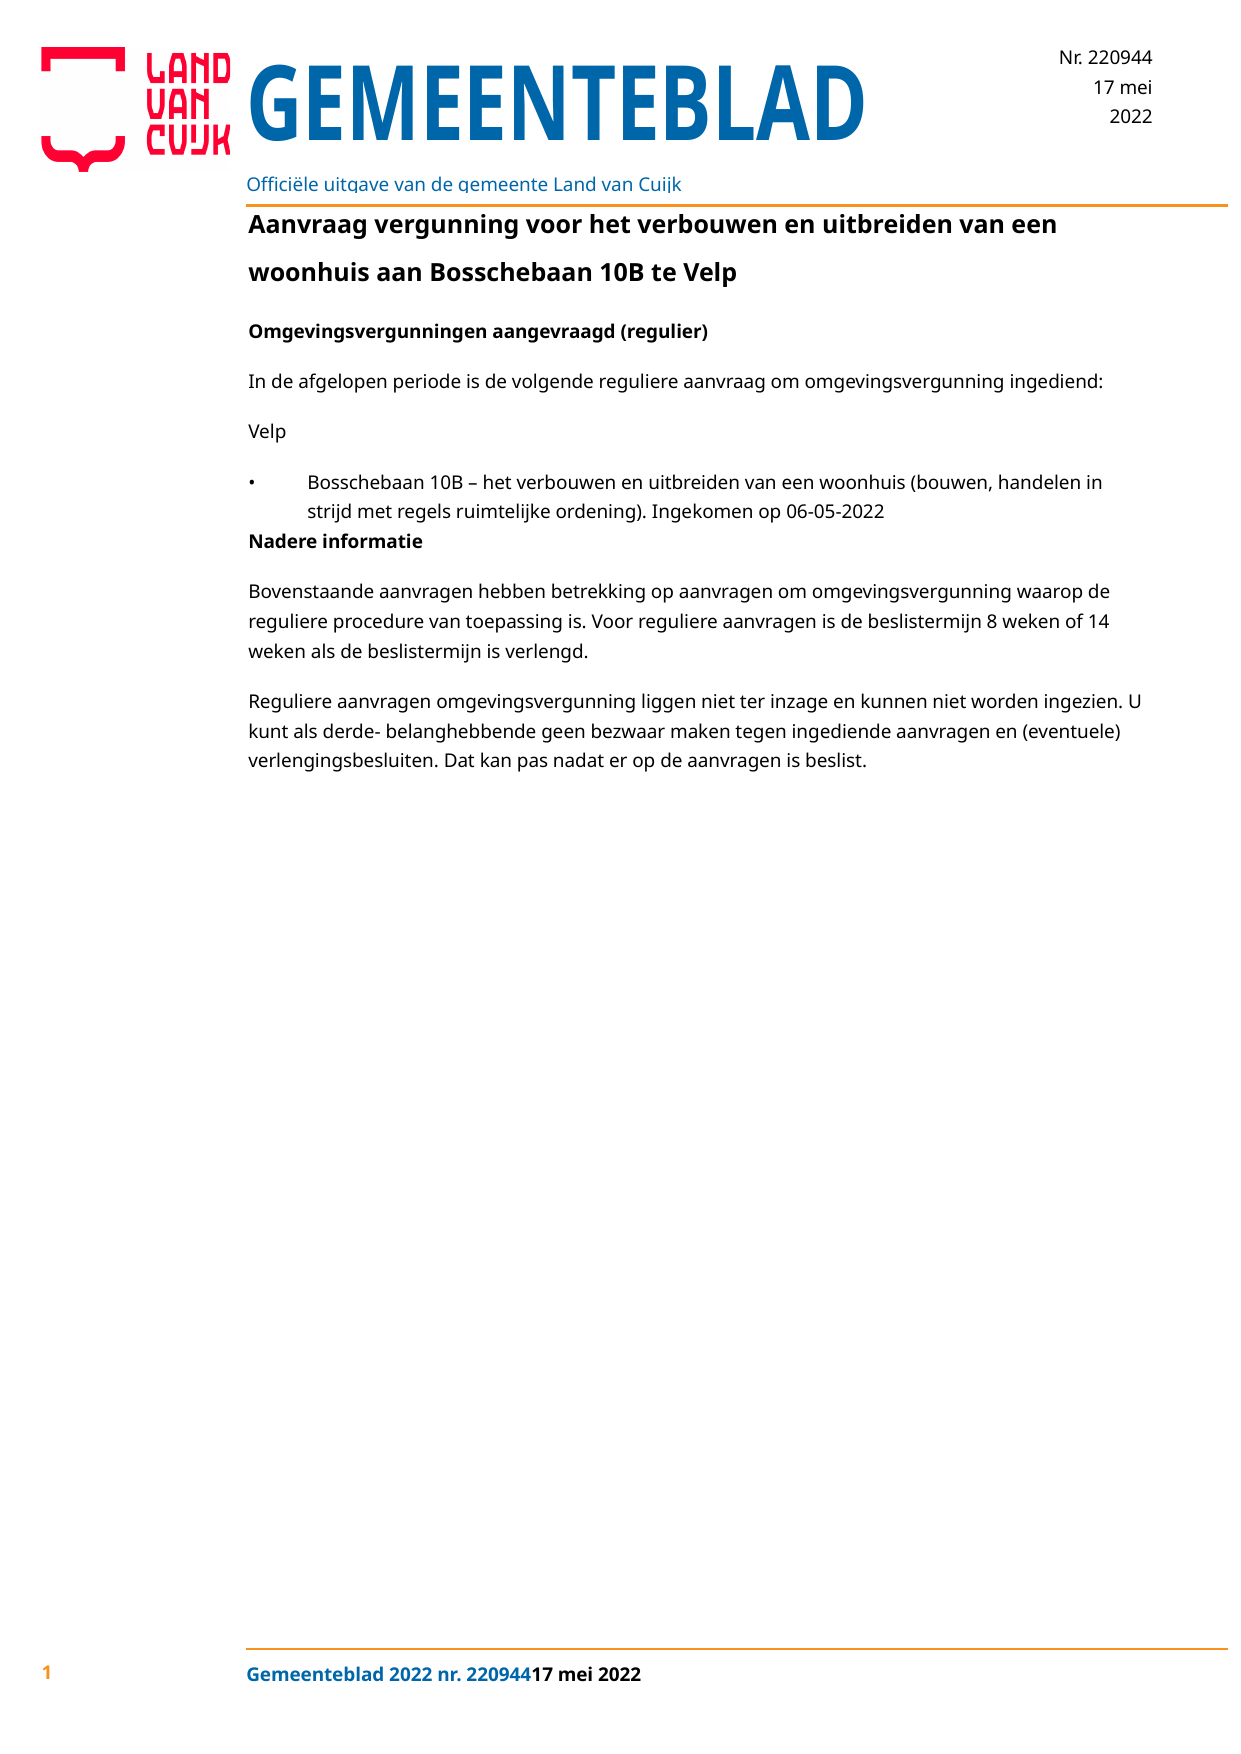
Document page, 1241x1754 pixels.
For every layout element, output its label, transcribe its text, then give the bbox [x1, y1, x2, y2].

list Bosschebaan 10B – het verbouwen en uitbreiden van een woonhuis (bouwen, handelen in strijd met regels ruimtelijke ordening). Ingekomen op 06-05-2022 [248, 469, 1152, 524]
picture [41, 47, 231, 172]
text Aanvraag vergunning voor het verbouwen en uitbreiden van een woonhuis aan Bosschebaan 10B te Velp [248, 207, 1152, 288]
text Velp [248, 419, 1152, 444]
text In de afgelopen periode is de volgende reguliere aanvraag om omgevingsvergunning ingediend: [248, 368, 1152, 394]
text Bovenstaande aanvragen hebben betrekking op aanvragen om omgevingsvergunning waarop de reguliere procedure van toepassing is. Voor reguliere aanvragen is de beslistermijn 8 weken of 14 weken als de beslistermijn is verlengd. [248, 579, 1152, 664]
text Omgevingsvergunningen aangevraagd (regulier) [248, 318, 1152, 344]
text Reguliere aanvragen omgevingsvergunning liggen niet ter inzage en kunnen niet worden ingezien. U kunt als derde- belanghebbende geen bezwaar maken tegen ingediende aanvragen en (eventuele) verlengingsbesluiten. Dat kan pas nadat er op de aanvragen is beslist. [248, 688, 1152, 773]
text Nadere informatie [248, 528, 1152, 554]
